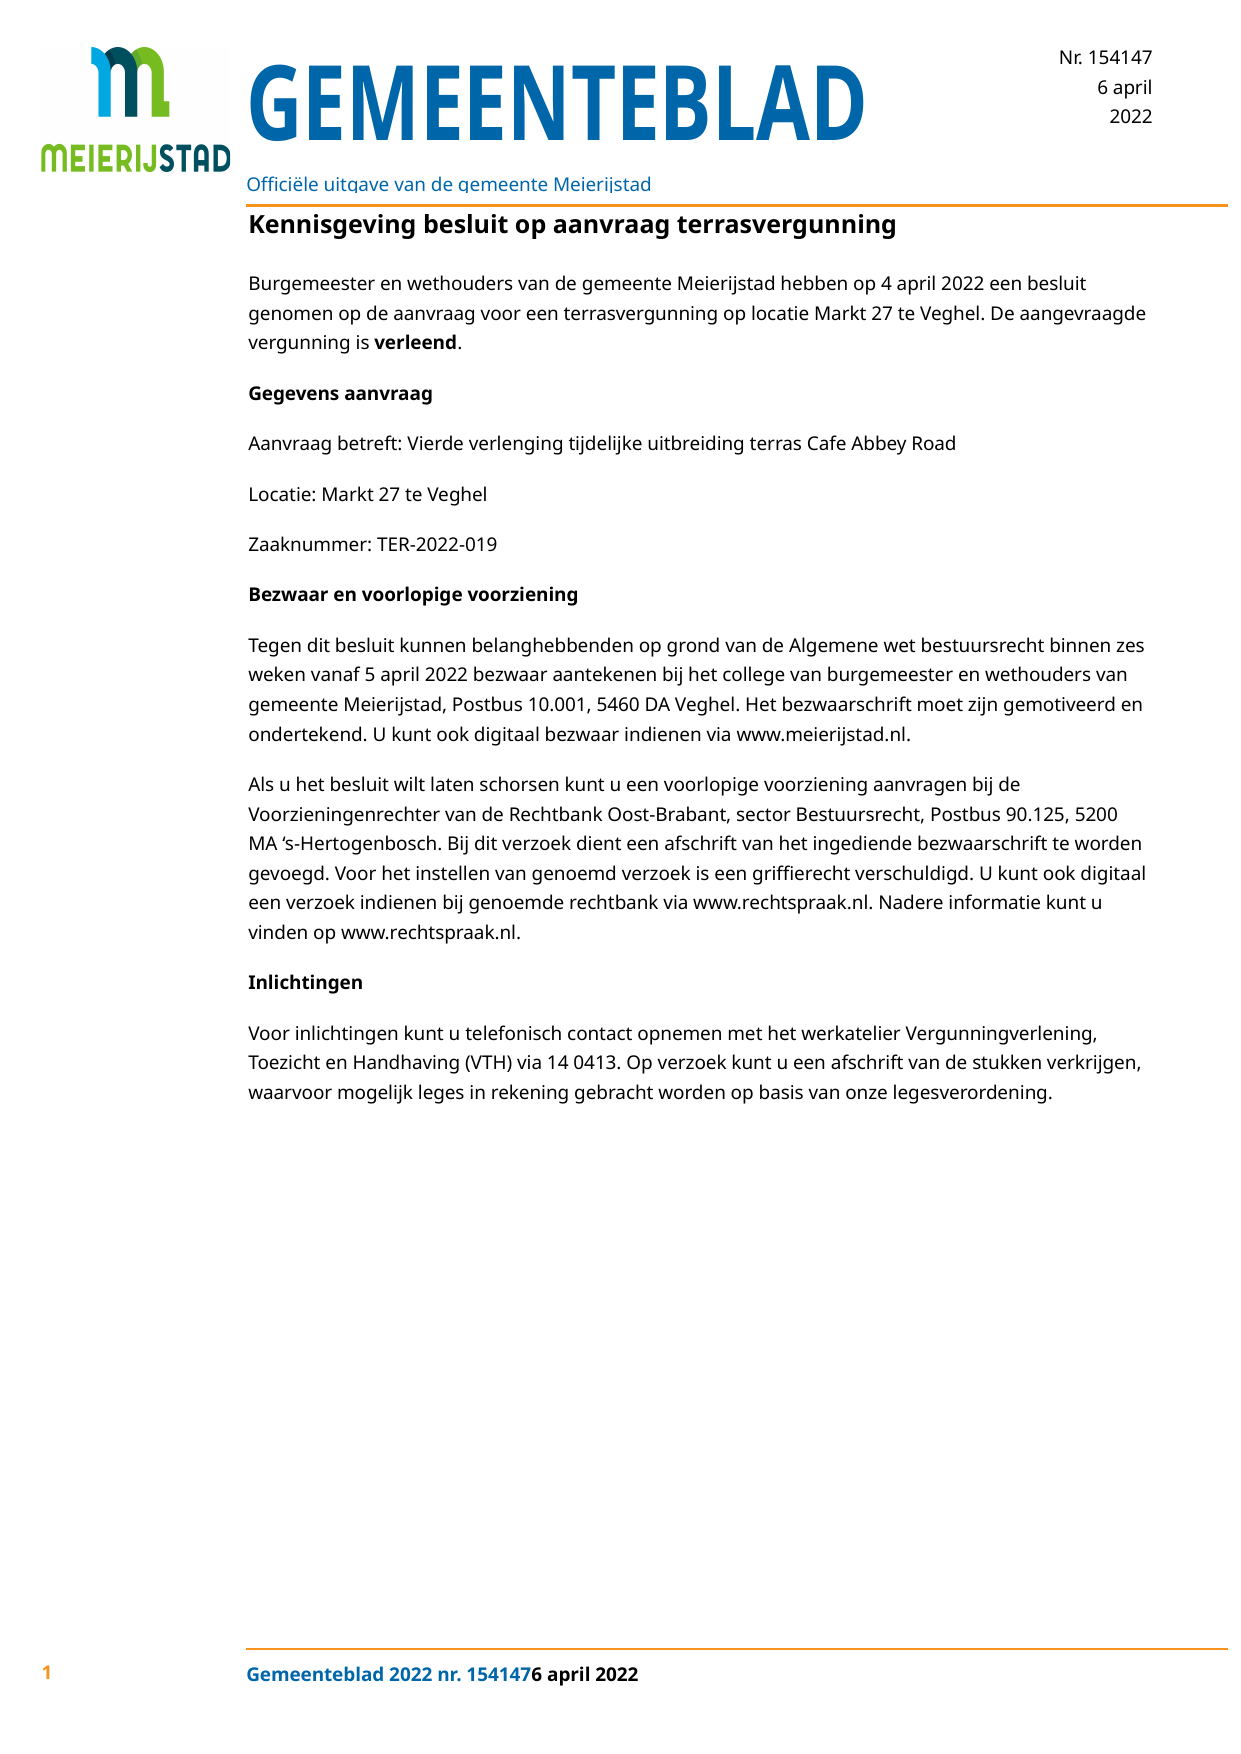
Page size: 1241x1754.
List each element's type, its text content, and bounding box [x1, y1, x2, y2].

text Locatie: Markt 27 te Veghel [248, 481, 1152, 506]
text Aanvraag betreft: Vierde verlenging tijdelijke uitbreiding terras Cafe Abbey Road [248, 430, 1152, 456]
text Als u het besluit wilt laten schorsen kunt u een voorlopige voorziening aanvragen bij de Voorzieningenrechter van de Rechtbank Oost-Brabant, sector Bestuursrecht, Postbus 90.125, 5200 MA ‘s-Hertogenbosch. Bij dit verzoek dient een afschrift van het ingediende bezwaarschrift te worden gevoegd. Voor het instellen van genoemd verzoek is een griffierecht verschuldigd. U kunt ook digitaal een verzoek indienen bij genoemde rechtbank via www.rechtspraak.nl. Nadere informatie kunt u vinden op www.rechtspraak.nl. [248, 771, 1152, 945]
text Tegen dit besluit kunnen belanghebbenden op grond van de Algemene wet bestuursrecht binnen zes weken vanaf 5 april 2022 bezwaar aantekenen bij het college van burgemeester en wethouders van gemeente Meierijstad, Postbus 10.001, 5460 DA Veghel. Het bezwaarschrift moet zijn gemotiveerd en ondertekend. U kunt ook digitaal bezwaar indienen via www.meierijstad.nl. [248, 632, 1152, 746]
text Zaaknummer: TER-2022-019 [248, 531, 1152, 557]
text Kennisgeving besluit op aanvraag terrasvergunning [248, 207, 1152, 241]
text Bezwaar en voorlopige voorziening [248, 582, 1152, 607]
text Inlichtingen [248, 969, 1152, 995]
text Gegevens aanvraag [248, 380, 1152, 406]
text Burgemeester en wethouders van de gemeente Meierijstad hebben op 4 april 2022 een besluit genomen op de aanvraag voor een terrasvergunning op locatie Markt 27 te Veghel. De aangevraagde vergunning is verleend. [248, 270, 1152, 355]
text Voor inlichtingen kunt u telefonisch contact opnemen met het werkatelier Vergunningverlening, Toezicht en Handhaving (VTH) via 14 0413. Op verzoek kunt u een afschrift van de stukken verkrijgen, waarvoor mogelijk leges in rekening gebracht worden op basis van onze legesverordening. [248, 1020, 1152, 1105]
picture [41, 47, 231, 172]
